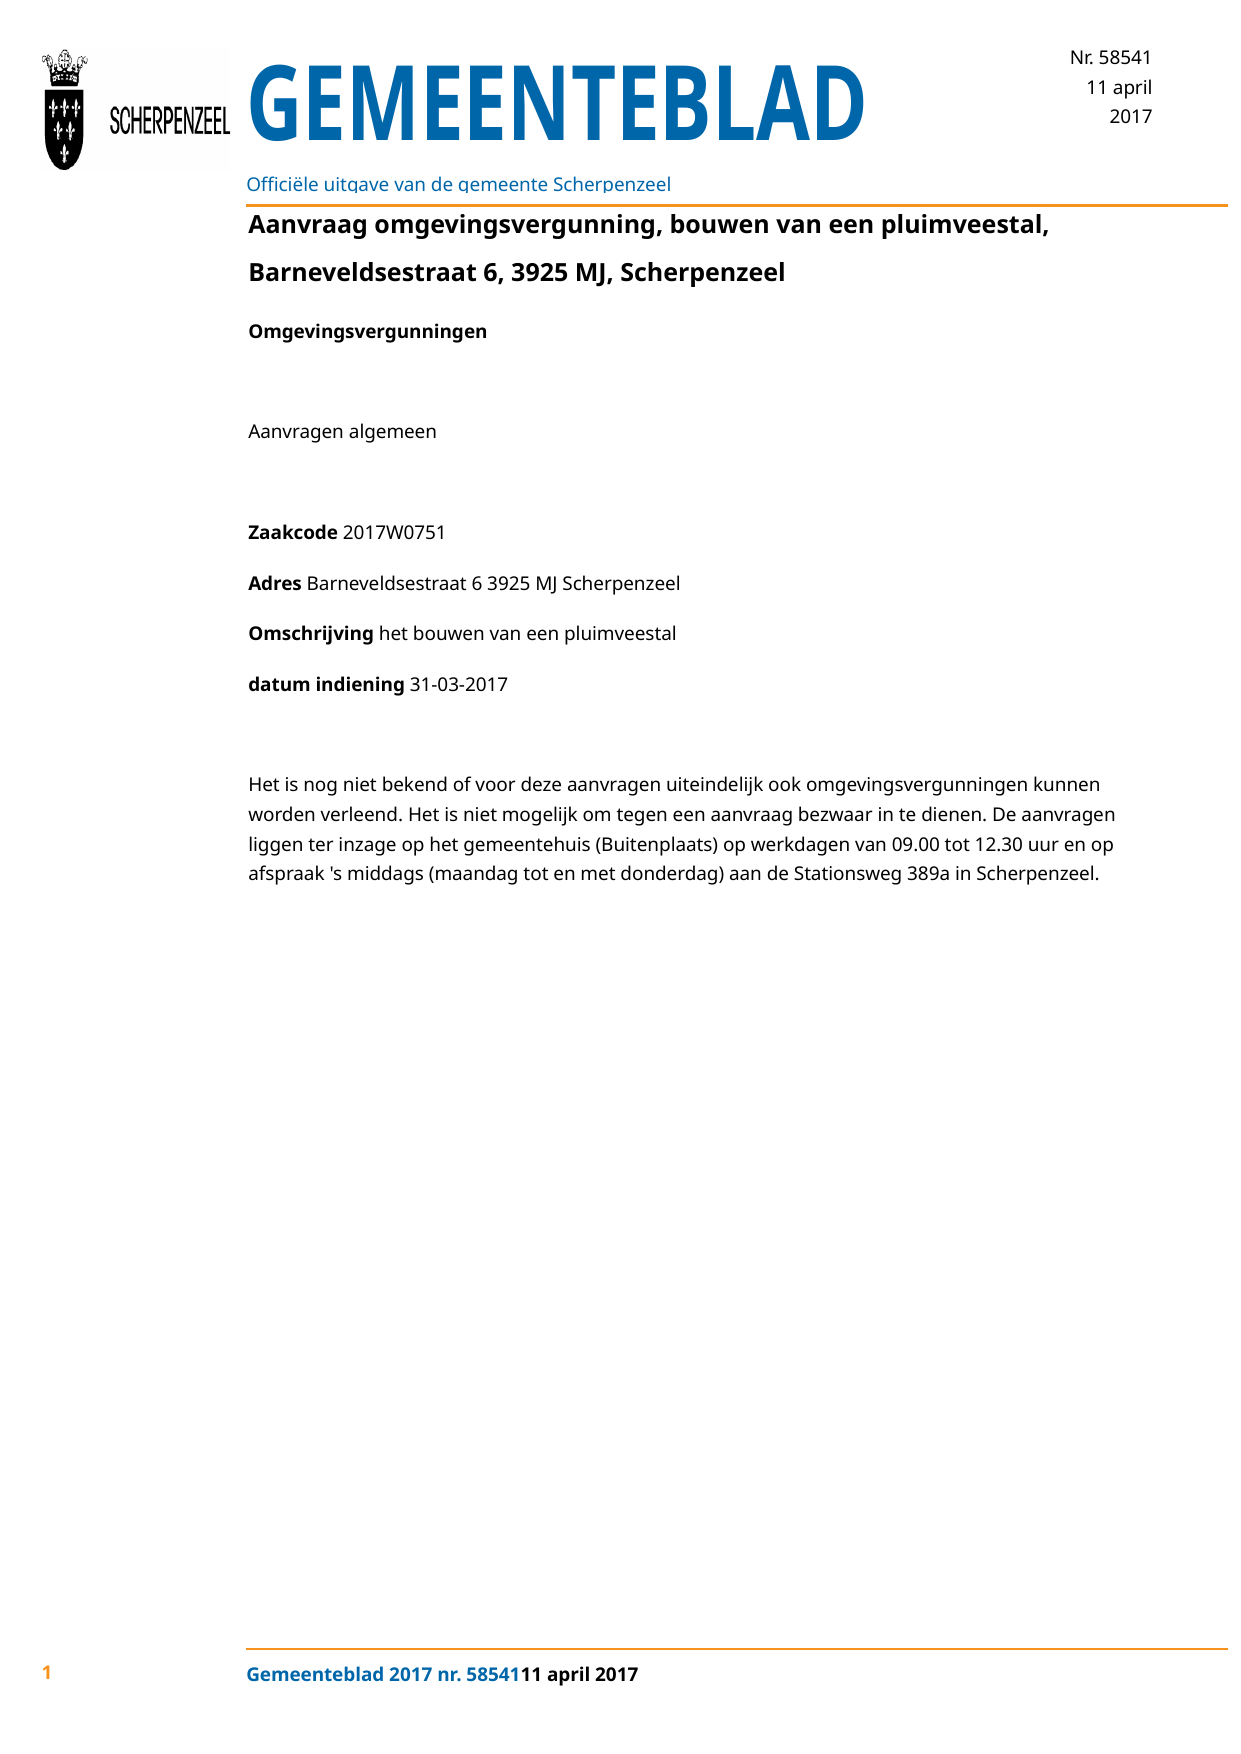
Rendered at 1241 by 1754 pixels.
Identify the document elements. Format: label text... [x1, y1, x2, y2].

text Omschrijving het bouwen van een pluimveestal [248, 620, 1152, 646]
text Zaakcode 2017W0751 [248, 519, 1152, 545]
text Omgevingsvergunningen [248, 318, 1152, 344]
text Het is nog niet bekend of voor deze aanvragen uiteindelijk ook omgevingsvergunningen kunnen worden verleend. Het is niet mogelijk om tegen een aanvraag bezwaar in te dienen. De aanvragen liggen ter inzage op het gemeentehuis (Buitenplaats) op werkdagen van 09.00 tot 12.30 uur en op afspraak 's middags (maandag tot en met donderdag) aan de Stationsweg 389a in Scherpenzeel. [248, 772, 1152, 886]
text Aanvraag omgevingsvergunning, bouwen van een pluimveestal, Barneveldsestraat 6, 3925 MJ, Scherpenzeel [248, 207, 1152, 288]
text Adres Barneveldsestraat 6 3925 MJ Scherpenzeel [248, 570, 1152, 596]
text Aanvragen algemeen [248, 419, 1152, 444]
picture [41, 47, 231, 172]
text datum indiening 31-03-2017 [248, 671, 1152, 697]
